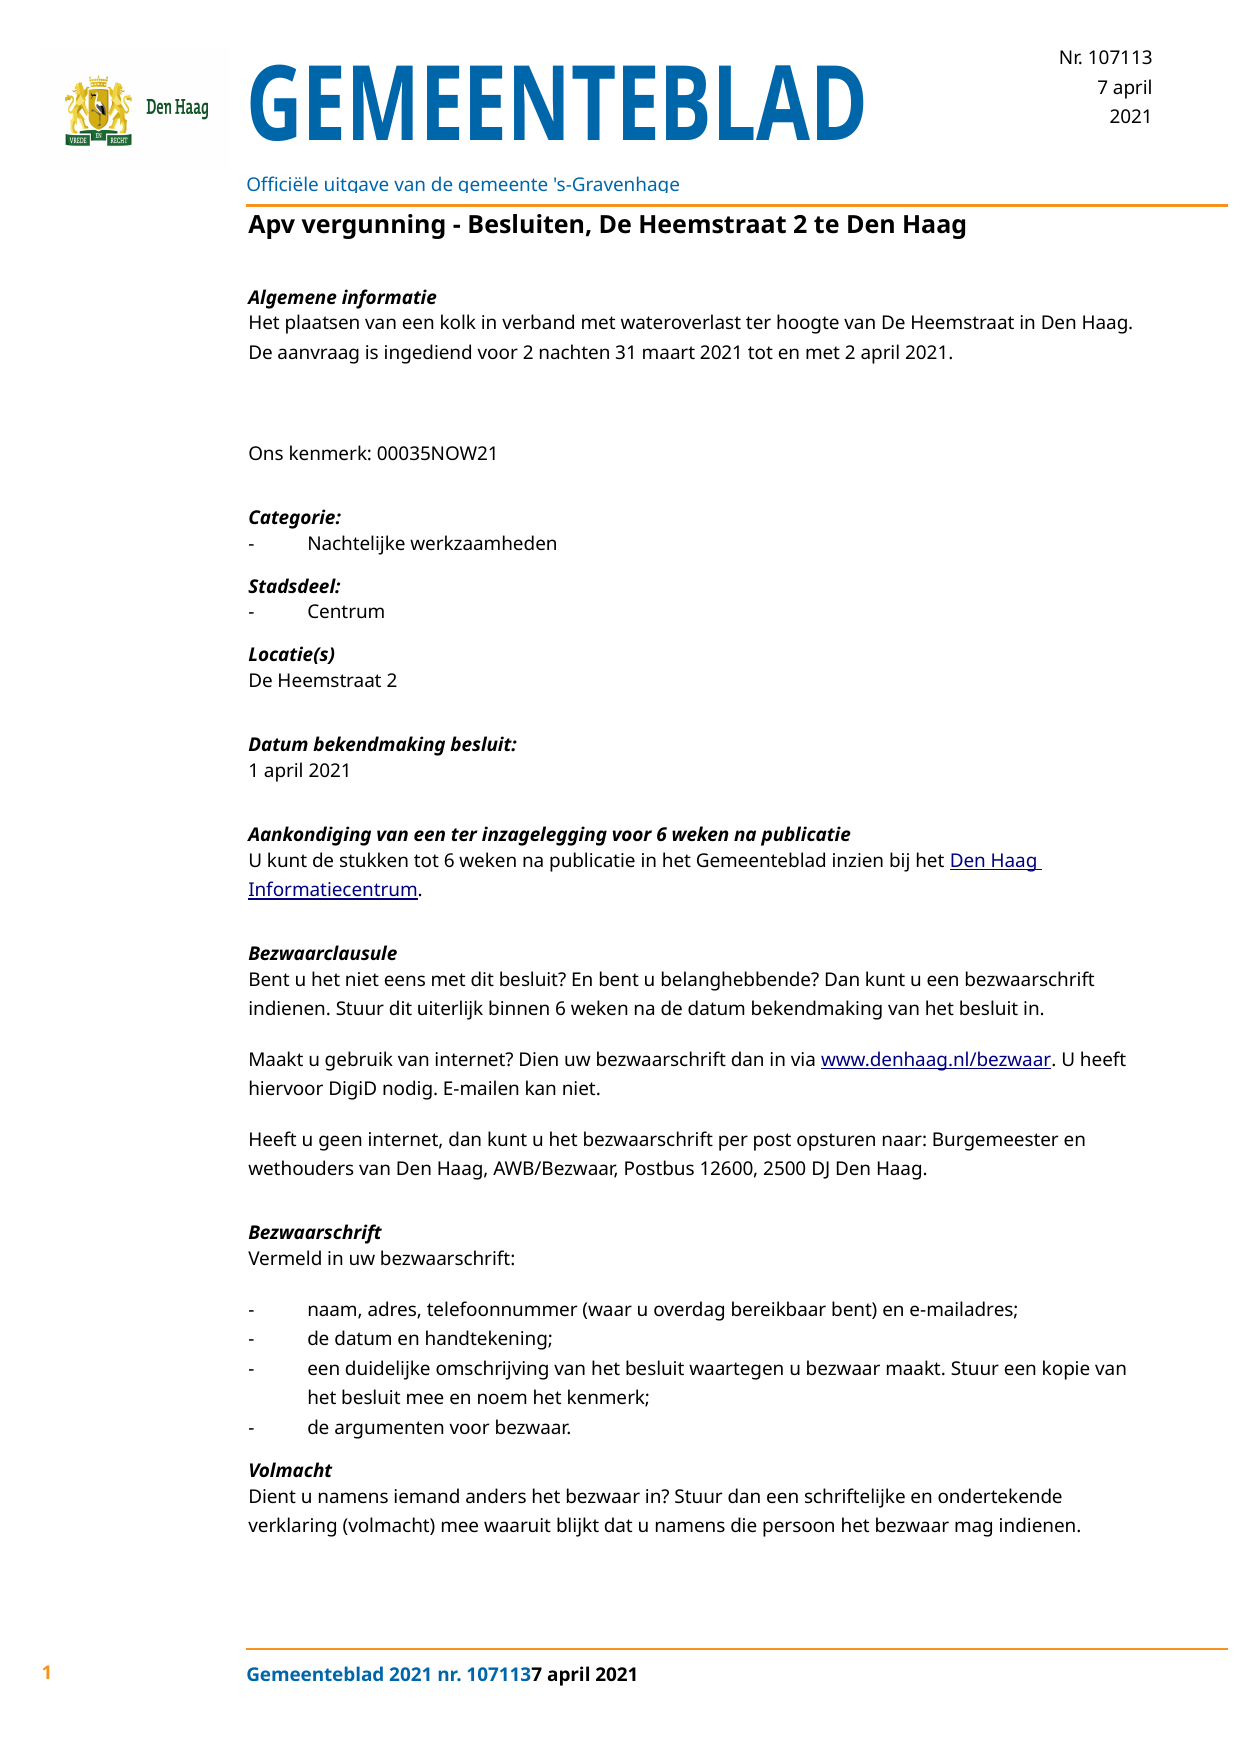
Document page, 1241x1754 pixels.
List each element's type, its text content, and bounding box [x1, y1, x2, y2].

text Algemene informatie [248, 284, 1152, 309]
text Bent u het niet eens met dit besluit? En bent u belanghebbende? Dan kunt u een bezwaarschrift indienen. Stuur dit uiterlijk binnen 6 weken na de datum bekendmaking van het besluit in. [248, 966, 1152, 1021]
text Het plaatsen van een kolk in verband met wateroverlast ter hoogte van De Heemstraat in Den Haag. De aanvraag is ingediend voor 2 nachten 31 maart 2021 tot en met 2 april 2021. [248, 309, 1152, 365]
text Aankondiging van een ter inzagelegging voor 6 weken na publicatie [248, 821, 1152, 847]
list naam, adres, telefoonnummer (waar u overdag bereikbaar bent) en e-mailadres; [248, 1296, 1152, 1321]
list Centrum [248, 598, 1152, 624]
text Datum bekendmaking besluit: [248, 731, 1152, 757]
text Locatie(s) [248, 642, 1152, 667]
list de datum en handtekening; [248, 1325, 1152, 1351]
text Heeft u geen internet, dan kunt u het bezwaarschrift per post opsturen naar: Burgemeester en wethouders van Den Haag, AWB/Bezwaar, Postbus 12600, 2500 DJ Den Haag. [248, 1126, 1152, 1181]
text Apv vergunning - Besluiten, De Heemstraat 2 te Den Haag [248, 207, 1152, 241]
text De Heemstraat 2 [248, 667, 1152, 693]
text 1 april 2021 [248, 757, 1152, 783]
text Ons kenmerk: 00035NOW21 [248, 440, 1152, 466]
list een duidelijke omschrijving van het besluit waartegen u bezwaar maakt. Stuur een kopie van het besluit mee en noem het kenmerk; [248, 1355, 1152, 1410]
list de argumenten voor bezwaar. [248, 1414, 1152, 1440]
list Nachtelijke werkzaamheden [248, 530, 1152, 555]
text Volmacht [248, 1457, 1152, 1483]
text Maakt u gebruik van internet? Dien uw bezwaarschrift dan in via www.denhaag.nl/bezwaar. U heeft hiervoor DigiD nodig. E-mailen kan niet. [248, 1046, 1152, 1101]
text Bezwaarschrift [248, 1219, 1152, 1245]
text Vermeld in uw bezwaarschrift: [248, 1245, 1152, 1271]
text Dient u namens iemand anders het bezwaar in? Stuur dan een schriftelijke en ondertekende verklaring (volmacht) mee waaruit blijkt dat u namens die persoon het bezwaar mag indienen. [248, 1483, 1152, 1538]
text Bezwaarclausule [248, 940, 1152, 966]
text Categorie: [248, 504, 1152, 530]
text U kunt de stukken tot 6 weken na publicatie in het Gemeenteblad inzien bij het Den Haag Informatiecentrum. [248, 847, 1152, 902]
text Stadsdeel: [248, 573, 1152, 598]
picture [41, 47, 231, 172]
